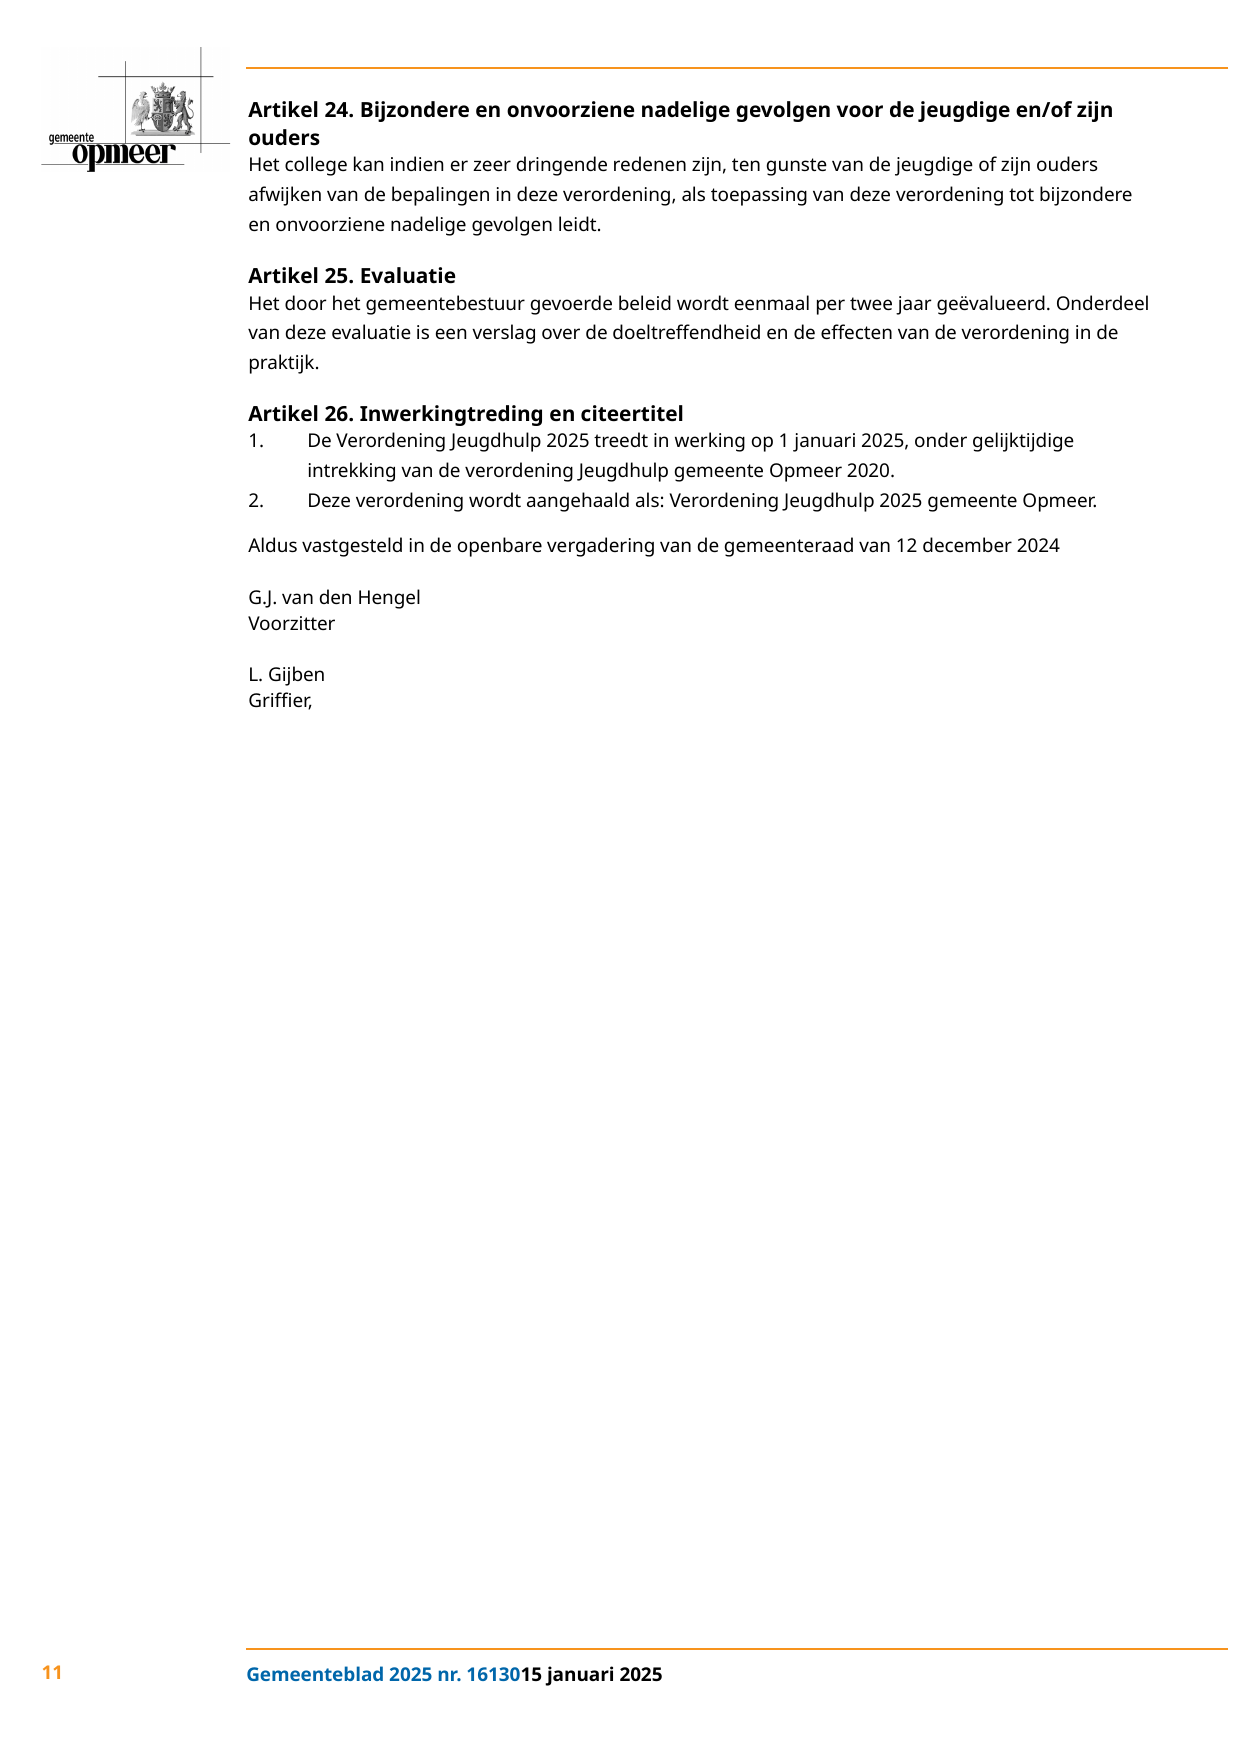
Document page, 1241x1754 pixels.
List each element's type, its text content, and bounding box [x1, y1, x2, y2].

text Het door het gemeentebestuur gevoerde beleid wordt eenmaal per twee jaar geëvalueerd. Onderdeel van deze evaluatie is een verslag over de doeltreffendheid en de effecten van de verordening in de praktijk. [248, 290, 1152, 374]
text Artikel 25. Evaluatie [248, 261, 1152, 290]
text Artikel 24. Bijzondere en onvoorziene nadelige gevolgen voor de jeugdige en/of zijn ouders [248, 95, 1152, 152]
text Aldus vastgesteld in de openbare vergadering van de gemeenteraad van 12 december 2024 [248, 532, 1152, 558]
picture [41, 47, 231, 172]
text Het college kan indien er zeer dringende redenen zijn, ten gunste van de jeugdige of zijn ouders afwijken van de bepalingen in deze verordening, als toepassing van deze verordening tot bijzondere en onvoorziene nadelige gevolgen leidt. [248, 152, 1152, 237]
text Griffier, [248, 687, 1152, 713]
text Artikel 26. Inwerkingtreding en citeertitel [248, 399, 1152, 428]
text Voorzitter [248, 610, 1152, 635]
text L. Gijben [248, 661, 1152, 687]
list Deze verordening wordt aangehaald als: Verordening Jeugdhulp 2025 gemeente Opmeer. [248, 487, 1152, 513]
list De Verordening Jeugdhulp 2025 treedt in werking op 1 januari 2025, onder gelijktijdige intrekking van de verordening Jeugdhulp gemeente Opmeer 2020. [248, 428, 1152, 483]
text G.J. van den Hengel [248, 584, 1152, 610]
